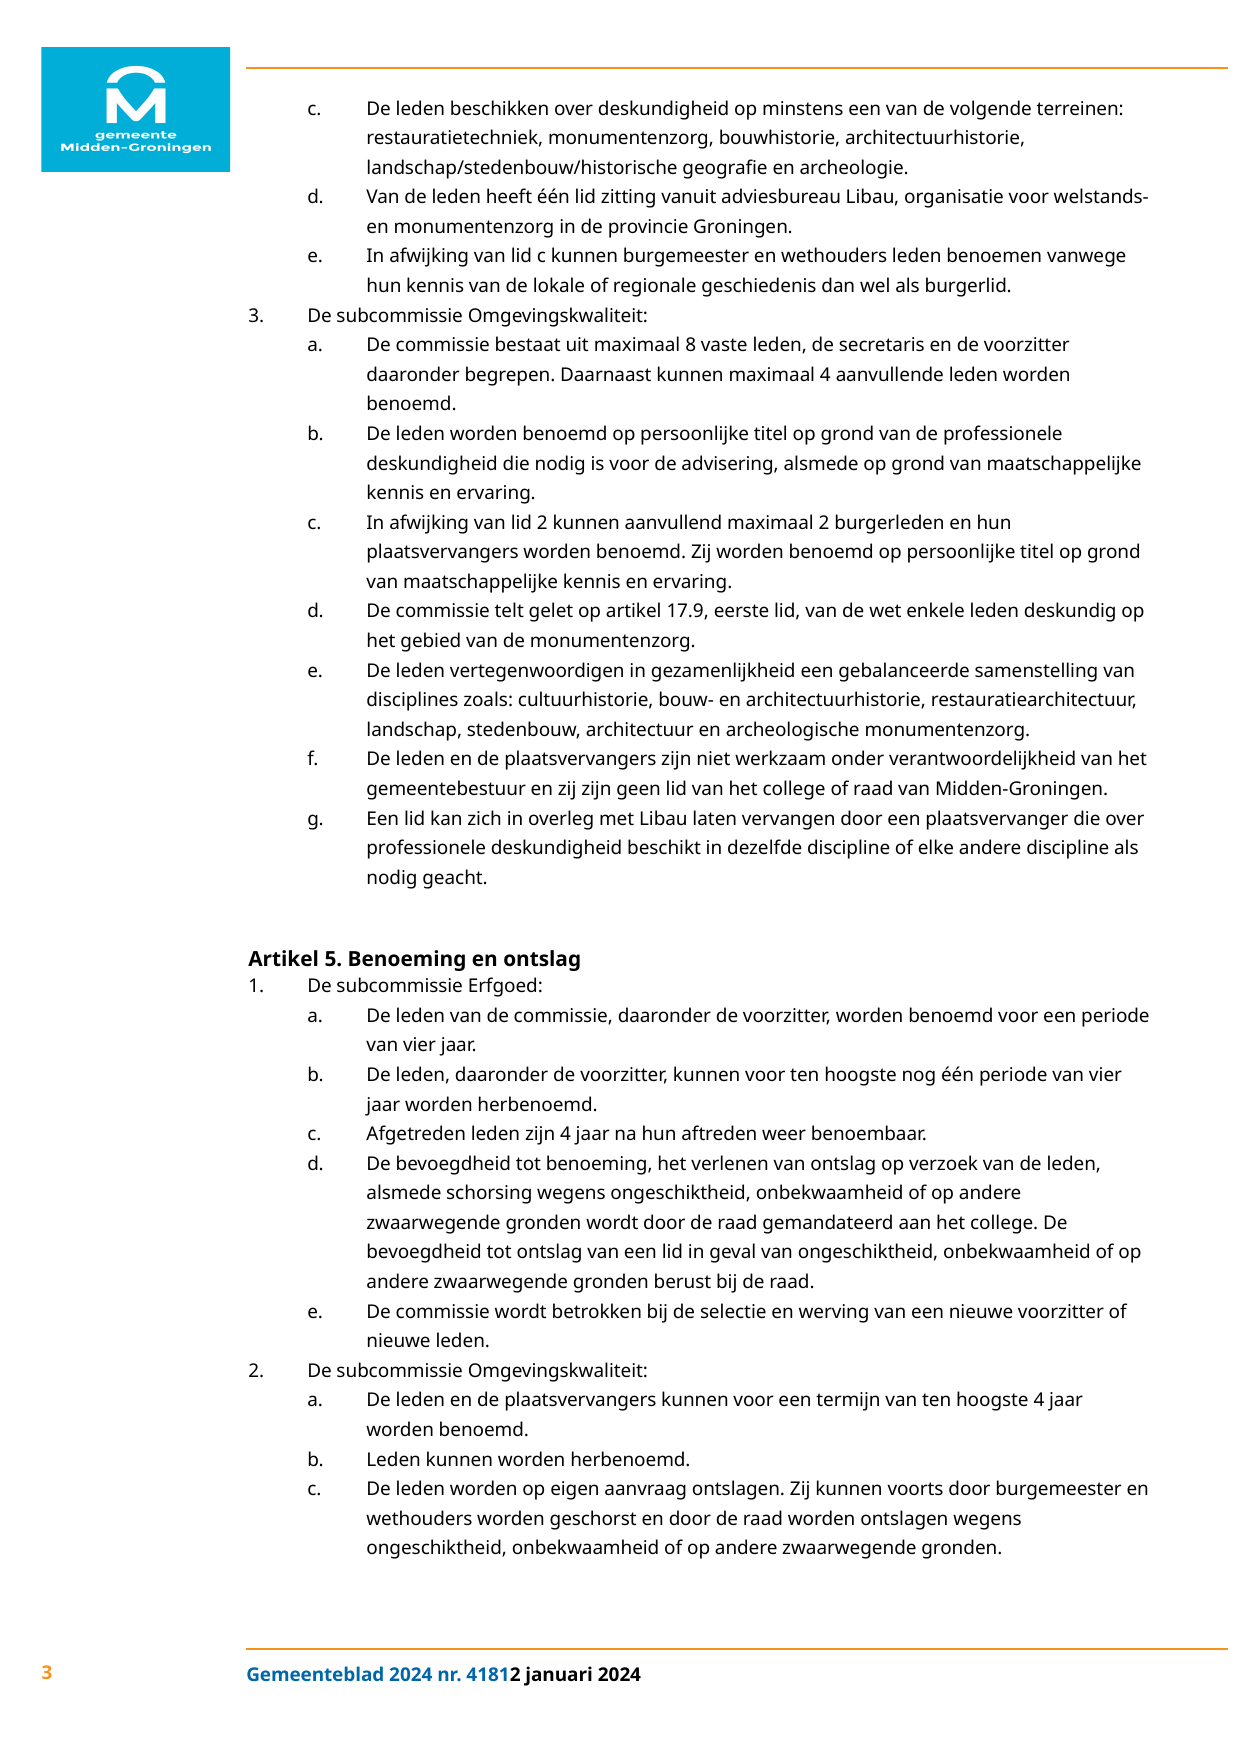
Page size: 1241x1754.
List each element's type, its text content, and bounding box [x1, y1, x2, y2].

list De subcommissie Omgevingskwaliteit: [248, 302, 1152, 328]
list Een lid kan zich in overleg met Libau laten vervangen door een plaatsvervanger die over professionele deskundigheid beschikt in dezelfde discipline of elke andere discipline als nodig geacht. [307, 805, 1152, 890]
picture [184, 146, 190, 153]
list De subcommissie Erfgoed: [248, 972, 1152, 998]
picture [108, 66, 164, 82]
list De leden worden benoemd op persoonlijke titel op grond van de professionele deskundigheid die nodig is voor de advisering, alsmede op grond van maatschappelijke kennis en ervaring. [307, 420, 1152, 505]
list De leden en de plaatsvervangers zijn niet werkzaam onder verantwoordelijkheid van het gemeentebestuur en zij zijn geen lid van het college of raad van Midden-Groningen. [307, 746, 1152, 801]
list De leden vertegenwoordigen in gezamenlijkheid een gebalanceerde samenstelling van disciplines zoals: cultuurhistorie, bouw- en architectuurhistorie, restauratiearchitectuur, landschap, stedenbouw, architectuur en archeologische monumentenzorg. [307, 657, 1152, 742]
list De leden, daaronder de voorzitter, kunnen voor ten hoogste nog één periode van vier jaar worden herbenoemd. [307, 1061, 1152, 1116]
picture [107, 89, 165, 122]
list De subcommissie Omgevingskwaliteit: [248, 1357, 1152, 1383]
text Artikel 5. Benoeming en ontslag [248, 944, 1152, 972]
list De leden en de plaatsvervangers kunnen voor een termijn van ten hoogste 4 jaar worden benoemd. [307, 1387, 1152, 1442]
list De commissie telt gelet op artikel 17.9, eerste lid, van de wet enkele leden deskundig op het gebied van de monumentenzorg. [307, 598, 1152, 653]
list De commissie bestaat uit maximaal 8 vaste leden, de secretaris en de voorzitter daaronder begrepen. Daarnaast kunnen maximaal 4 aanvullende leden worden benoemd. [307, 331, 1152, 416]
list De commissie wordt betrokken bij de selectie en werving van een nieuwe voorzitter of nieuwe leden. [307, 1298, 1152, 1353]
list In afwijking van lid 2 kunnen aanvullend maximaal 2 burgerleden en hun plaatsvervangers worden benoemd. Zij worden benoemd op persoonlijke titel op grond van maatschappelijke kennis en ervaring. [307, 509, 1152, 594]
list Leden kunnen worden herbenoemd. [307, 1446, 1152, 1471]
list Afgetreden leden zijn 4 jaar na hun aftreden weer benoembaar. [307, 1120, 1152, 1146]
list Van de leden heeft één lid zitting vanuit adviesbureau Libau, organisatie voor welstands- en monumentenzorg in de provincie Groningen. [307, 183, 1152, 239]
list De leden worden op eigen aanvraag ontslagen. Zij kunnen voorts door burgemeester en wethouders worden geschorst en door de raad worden ontslagen wegens ongeschiktheid, onbekwaamheid of op andere zwaarwegende gronden. [307, 1475, 1152, 1560]
list In afwijking van lid c kunnen burgemeester en wethouders leden benoemen vanwege hun kennis van de lokale of regionale geschiedenis dan wel als burgerlid. [307, 243, 1152, 298]
list De leden van de commissie, daaronder de voorzitter, worden benoemd voor een periode van vier jaar. [307, 1002, 1152, 1057]
list De bevoegdheid tot benoeming, het verlenen van ontslag op verzoek van de leden, alsmede schorsing wegens ongeschiktheid, onbekwaamheid of op andere zwaarwegende gronden wordt door de raad gemandateerd aan het college. De bevoegdheid tot ontslag van een lid in geval van ongeschiktheid, onbekwaamheid of op andere zwaarwegende gronden berust bij de raad. [307, 1150, 1152, 1294]
list De leden beschikken over deskundigheid op minstens een van de volgende terreinen: restauratietechniek, monumentenzorg, bouwhistorie, architectuurhistorie, landschap/stedenbouw/historische geografie en archeologie. [307, 95, 1152, 180]
